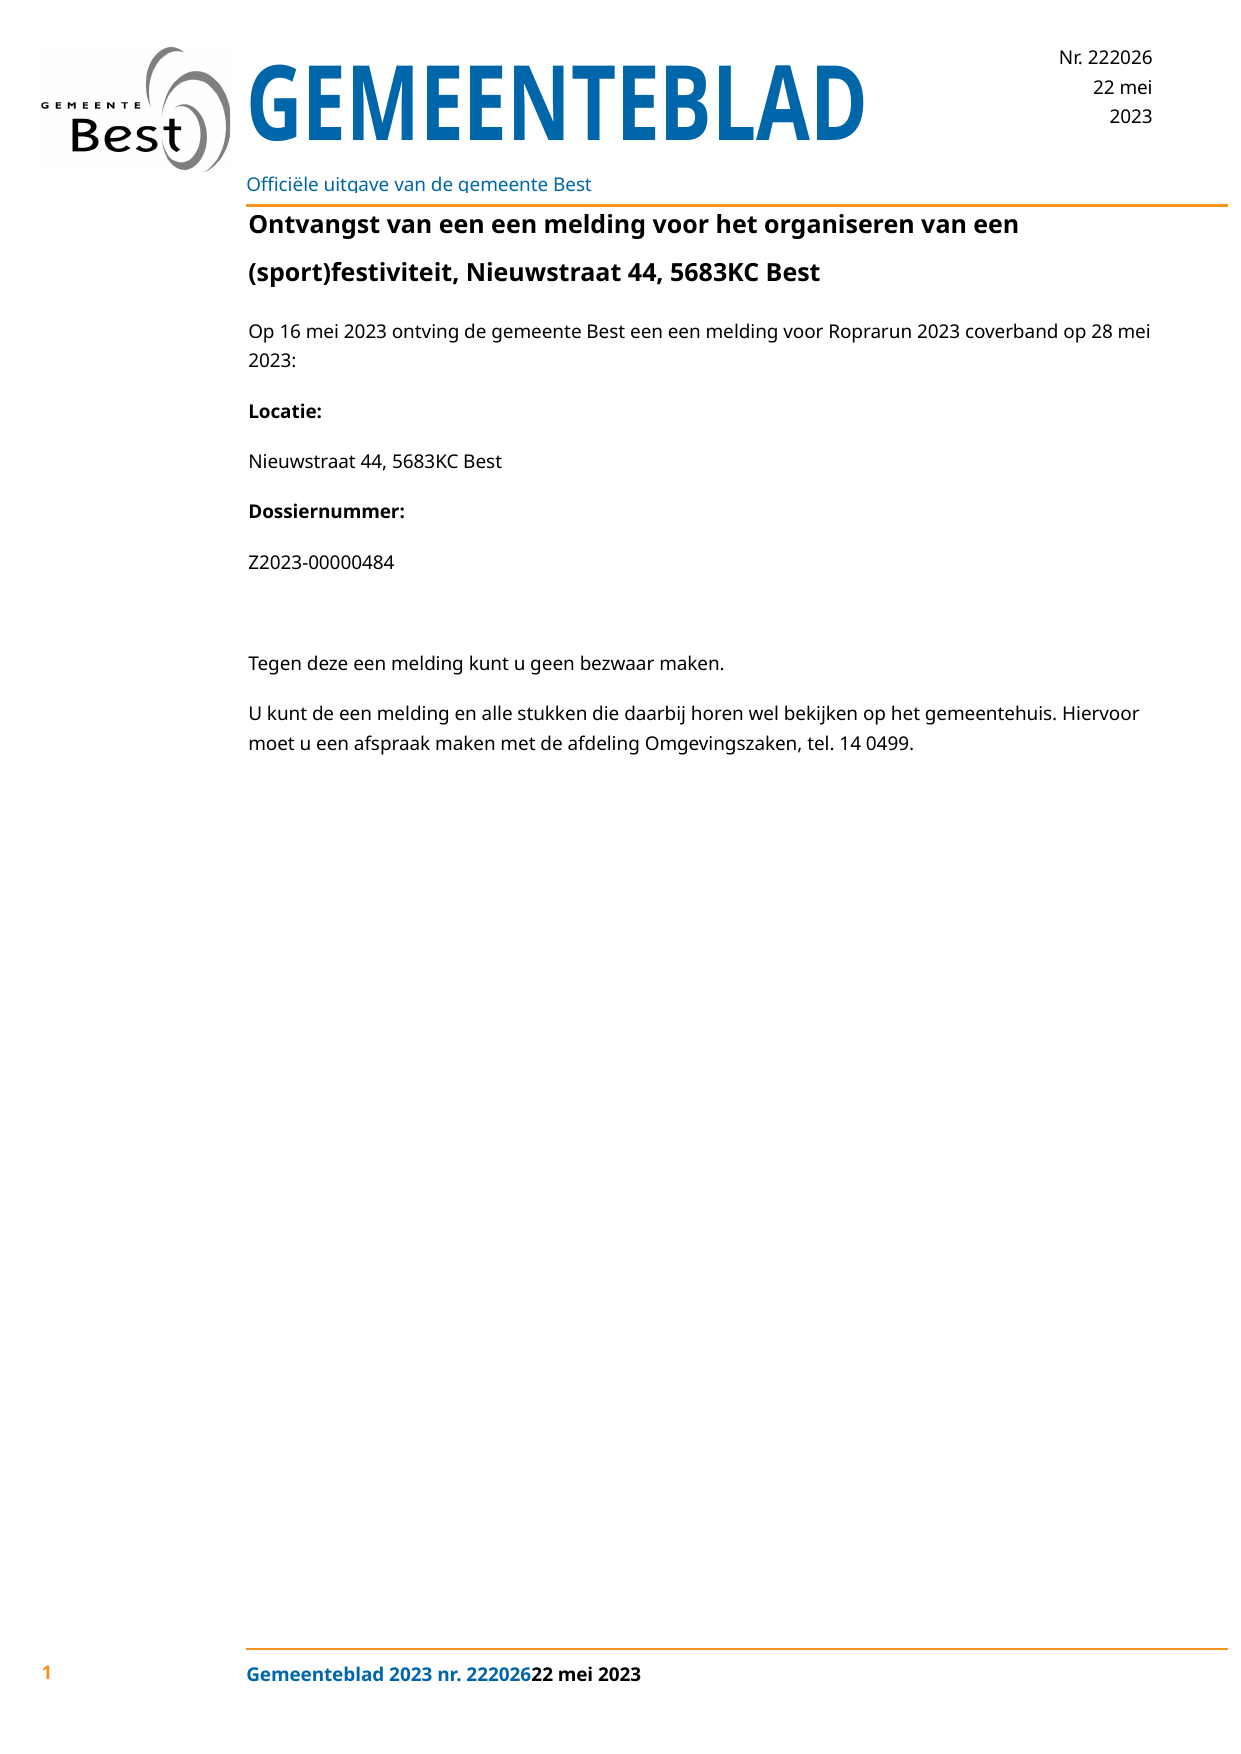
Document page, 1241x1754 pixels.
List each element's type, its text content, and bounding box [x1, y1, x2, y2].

text Dossiernummer: [248, 499, 1152, 524]
text Nieuwstraat 44, 5683KC Best [248, 448, 1152, 474]
text Tegen deze een melding kunt u geen bezwaar maken. [248, 650, 1152, 676]
text Locatie: [248, 398, 1152, 424]
text Op 16 mei 2023 ontving de gemeente Best een een melding voor Roprarun 2023 coverband op 28 mei 2023: [248, 318, 1152, 373]
text Z2023-00000484 [248, 549, 1152, 575]
text U kunt de een melding en alle stukken die daarbij horen wel bekijken op het gemeentehuis. Hiervoor moet u een afspraak maken met de afdeling Omgevingszaken, tel. 14 0499. [248, 700, 1152, 756]
picture [41, 47, 231, 172]
text Ontvangst van een een melding voor het organiseren van een (sport)festiviteit, Nieuwstraat 44, 5683KC Best [248, 207, 1152, 288]
